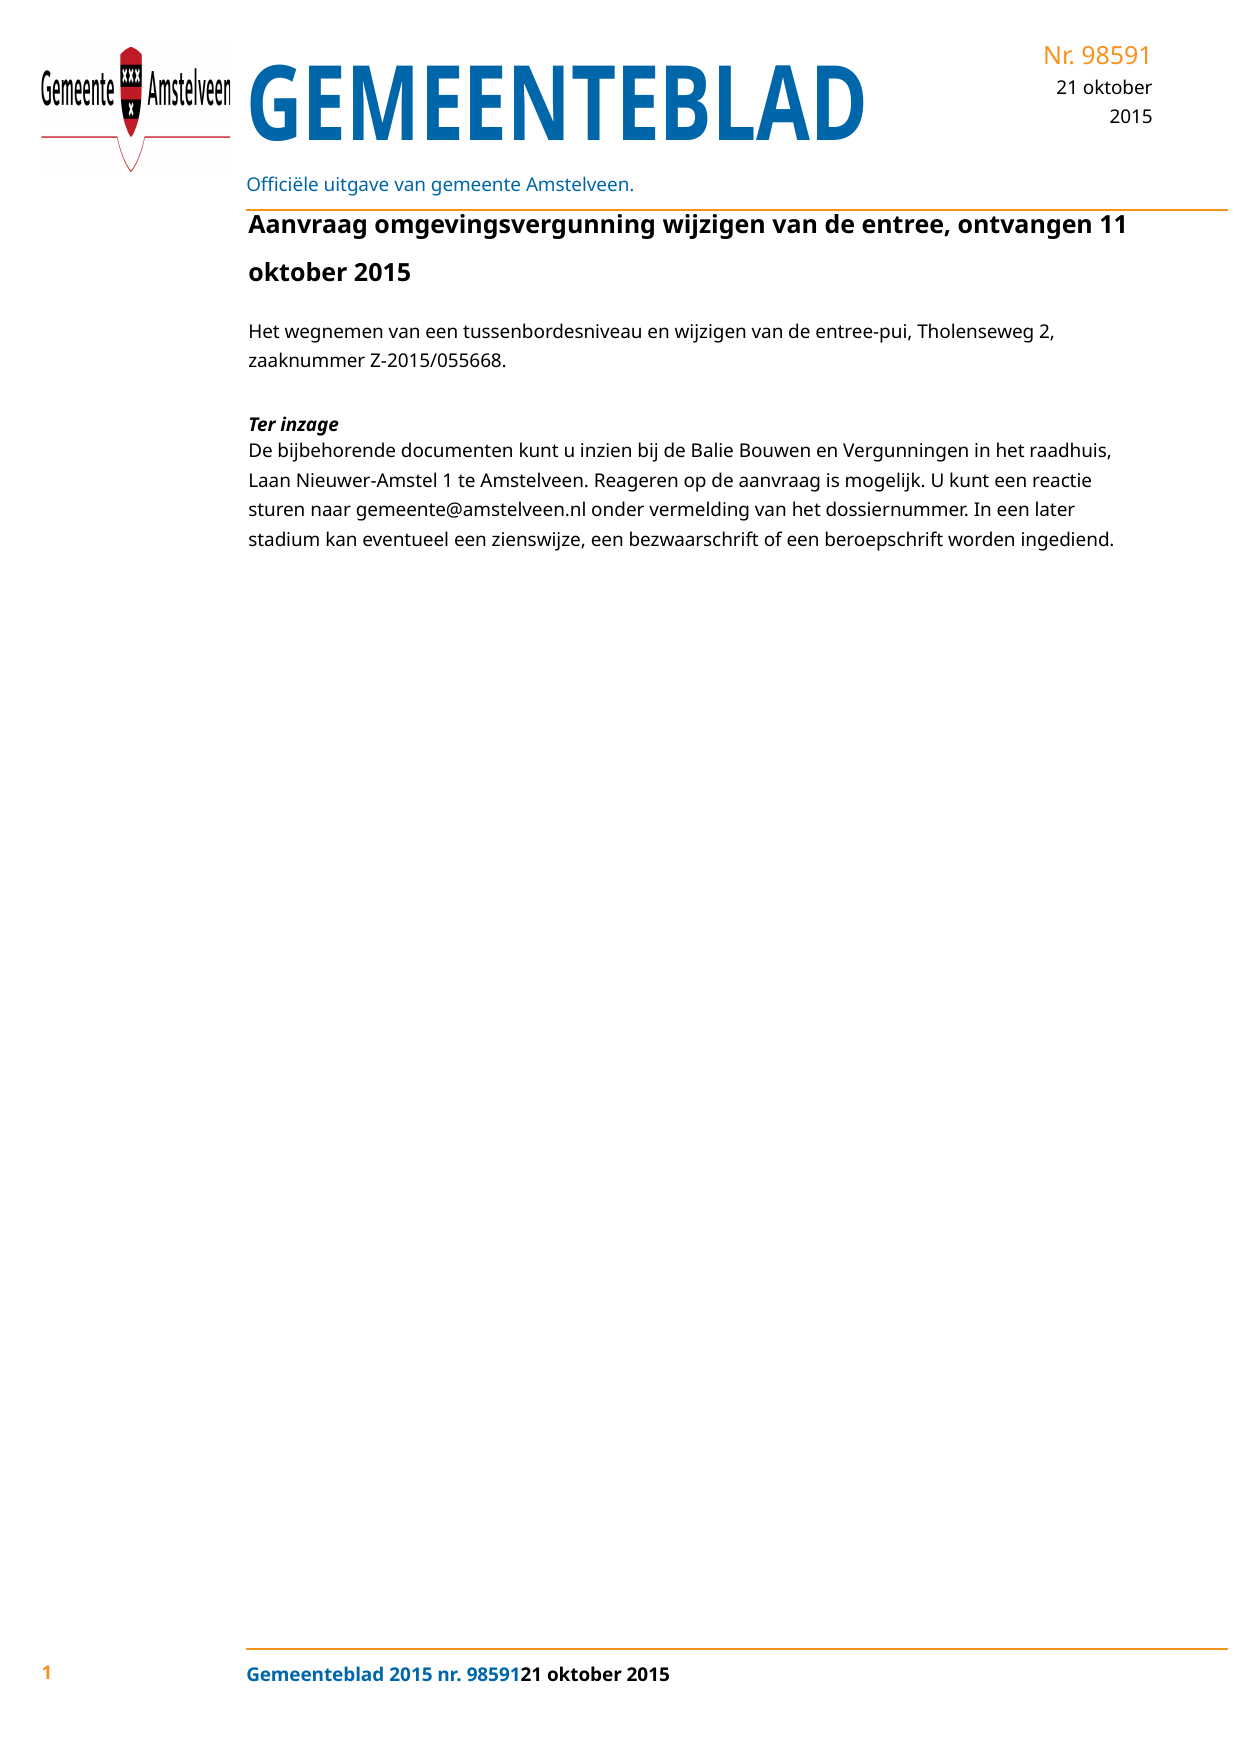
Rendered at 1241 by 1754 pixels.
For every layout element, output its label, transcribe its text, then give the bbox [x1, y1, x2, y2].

text Ter inzage [248, 411, 1152, 437]
text Aanvraag omgevingsvergunning wijzigen van de entree, ontvangen 11 oktober 2015 [248, 211, 1152, 288]
picture [41, 47, 231, 172]
text Het wegnemen van een tussenbordesniveau en wijzigen van de entree-pui, Tholenseweg 2, zaaknummer Z-2015/055668. [248, 318, 1152, 373]
text De bijbehorende documenten kunt u inzien bij de Balie Bouwen en Vergunningen in het raadhuis, Laan Nieuwer-Amstel 1 te Amstelveen. Reageren op de aanvraag is mogelijk. U kunt een reactie sturen naar gemeente@amstelveen.nl onder vermelding van het dossiernummer. In een later stadium kan eventueel een zienswijze, een bezwaarschrift of een beroepschrift worden ingediend. [248, 437, 1152, 552]
